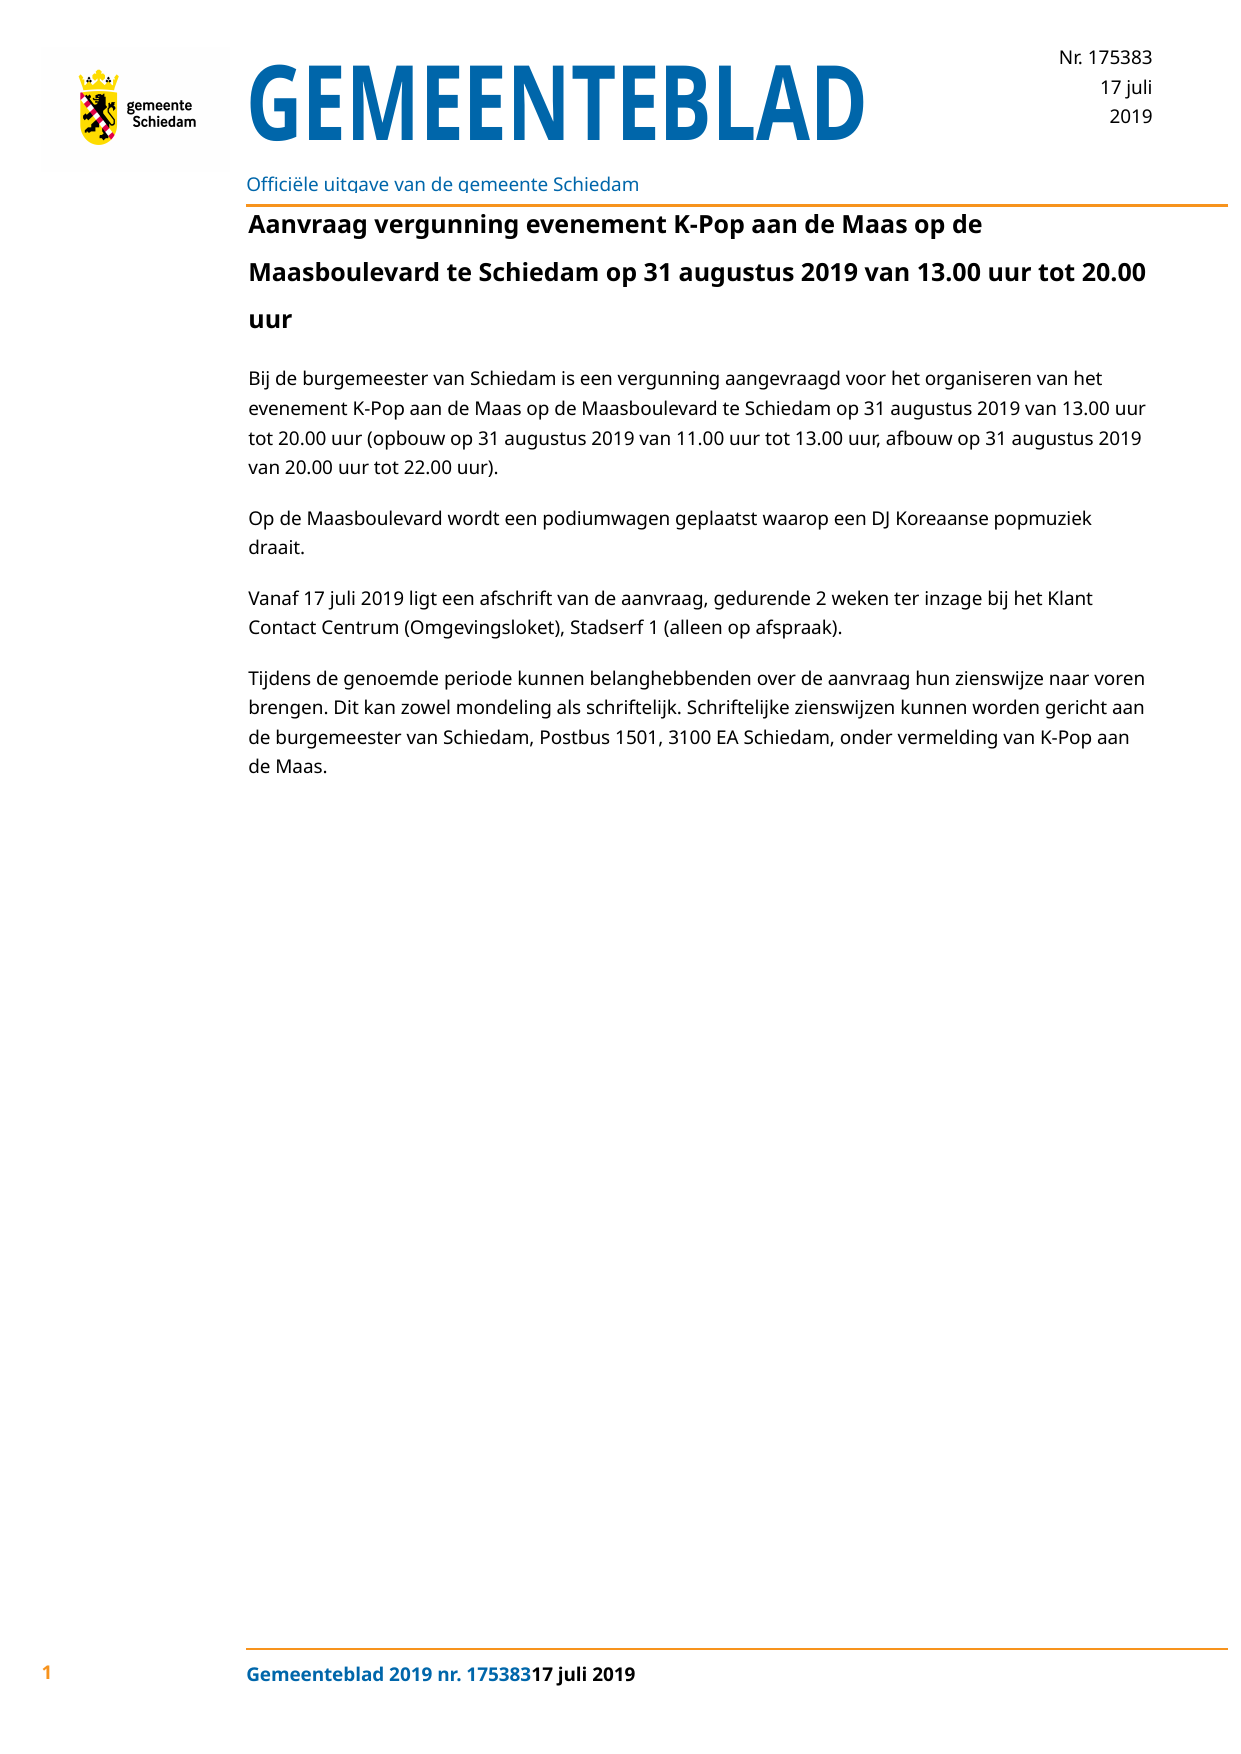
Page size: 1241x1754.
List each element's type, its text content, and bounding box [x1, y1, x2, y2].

text Bij de burgemeester van Schiedam is een vergunning aangevraagd voor het organiseren van het evenement K-Pop aan de Maas op de Maasboulevard te Schiedam op 31 augustus 2019 van 13.00 uur tot 20.00 uur (opbouw op 31 augustus 2019 van 11.00 uur tot 13.00 uur, afbouw op 31 augustus 2019 van 20.00 uur tot 22.00 uur). [248, 366, 1152, 480]
picture [41, 47, 231, 172]
text Op de Maasboulevard wordt een podiumwagen geplaatst waarop een DJ Koreaanse popmuziek draait. [248, 505, 1152, 560]
text Tijdens de genoemde periode kunnen belanghebbenden over de aanvraag hun zienswijze naar voren brengen. Dit kan zowel mondeling als schriftelijk. Schriftelijke zienswijzen kunnen worden gericht aan de burgemeester van Schiedam, Postbus 1501, 3100 EA Schiedam, onder vermelding van K-Pop aan de Maas. [248, 665, 1152, 779]
text Vanaf 17 juli 2019 ligt een afschrift van de aanvraag, gedurende 2 weken ter inzage bij het Klant Contact Centrum (Omgevingsloket), Stadserf 1 (alleen op afspraak). [248, 585, 1152, 640]
text Aanvraag vergunning evenement K-Pop aan de Maas op de Maasboulevard te Schiedam op 31 augustus 2019 van 13.00 uur tot 20.00 uur [248, 207, 1152, 336]
